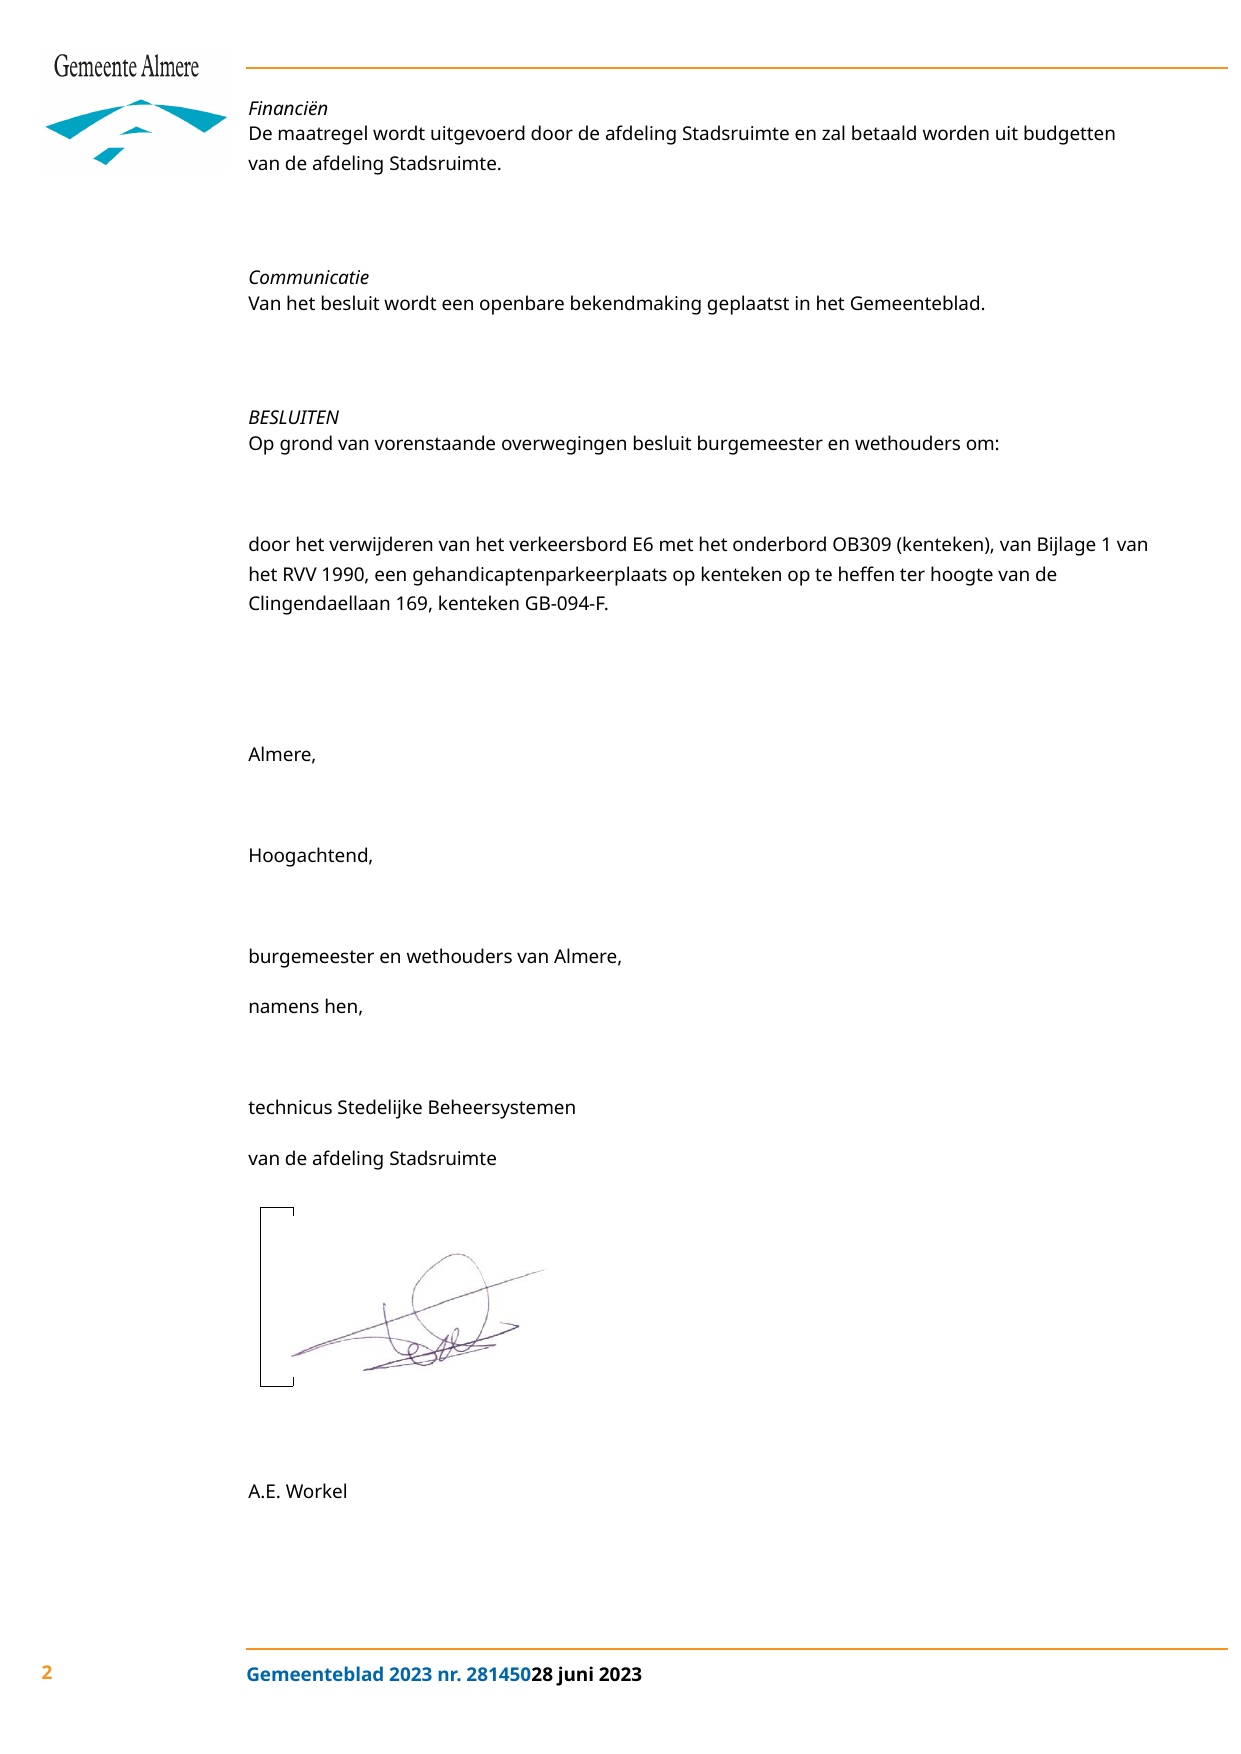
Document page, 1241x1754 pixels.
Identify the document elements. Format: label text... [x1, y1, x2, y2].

picture [268, 1216, 559, 1377]
text Financiën [248, 95, 1152, 121]
text De maatregel wordt uitgevoerd door de afdeling Stadsruimte en zal betaald worden uit budgetten van de afdeling Stadsruimte. [248, 121, 1152, 176]
picture [41, 47, 231, 172]
text Almere, [248, 742, 1152, 767]
text Communicatie [248, 264, 1152, 290]
text Van het besluit wordt een openbare bekendmaking geplaatst in het Gemeenteblad. [248, 290, 1152, 316]
text BESLUITEN [248, 404, 1152, 430]
text door het verwijderen van het verkeersbord E6 met het onderbord OB309 (kenteken), van Bijlage 1 van het RVV 1990, een gehandicaptenparkeerplaats op kenteken op te heffen ter hoogte van de Clingendaellaan 169, kenteken GB-094-F. [248, 531, 1152, 616]
text technicus Stedelijke Beheersystemen [248, 1094, 1152, 1120]
text Op grond van vorenstaande overwegingen besluit burgemeester en wethouders om: [248, 430, 1152, 456]
text van de afdeling Stadsruimte [248, 1145, 1152, 1171]
text A.E. Workel [248, 1478, 1152, 1504]
text burgemeester en wethouders van Almere, [248, 943, 1152, 969]
text Hoogachtend, [248, 842, 1152, 868]
text namens hen, [248, 994, 1152, 1019]
